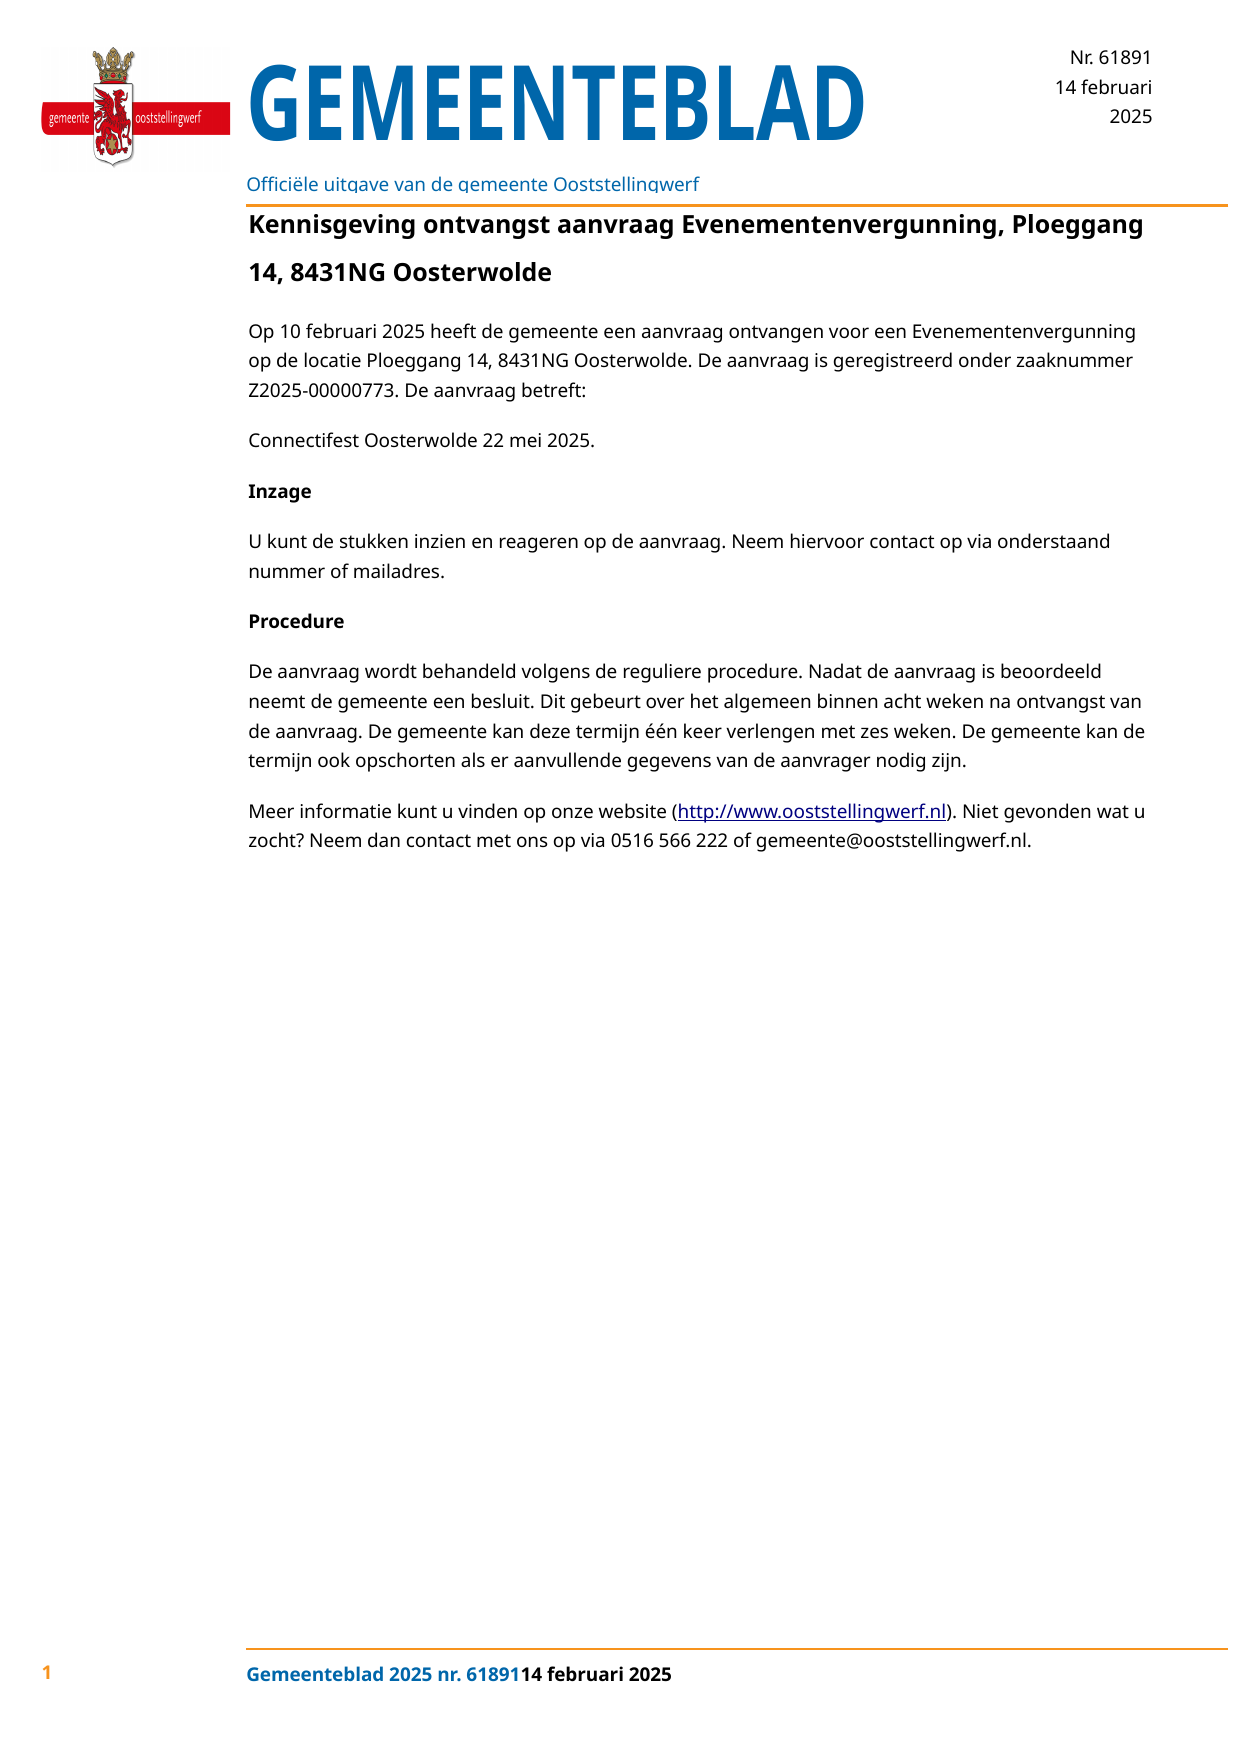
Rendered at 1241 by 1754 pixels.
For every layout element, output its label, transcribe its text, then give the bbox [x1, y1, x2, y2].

text U kunt de stukken inzien en reageren op de aanvraag. Neem hiervoor contact op via onderstaand nummer of mailadres. [248, 528, 1152, 584]
text Procedure [248, 608, 1152, 634]
text De aanvraag wordt behandeld volgens de reguliere procedure. Nadat de aanvraag is beoordeeld neemt de gemeente een besluit. Dit gebeurt over het algemeen binnen acht weken na ontvangst van de aanvraag. De gemeente kan deze termijn één keer verlengen met zes weken. De gemeente kan de termijn ook opschorten als er aanvullende gegevens van de aanvrager nodig zijn. [248, 659, 1152, 773]
picture [41, 47, 231, 172]
text Inzage [248, 478, 1152, 504]
text Connectifest Oosterwolde 22 mei 2025. [248, 427, 1152, 453]
text Kennisgeving ontvangst aanvraag Evenementenvergunning, Ploeggang 14, 8431NG Oosterwolde [248, 207, 1152, 288]
text Meer informatie kunt u vinden op onze website (http://www.ooststellingwerf.nl). Niet gevonden wat u zocht? Neem dan contact met ons op via 0516 566 222 of gemeente@ooststellingwerf.nl. [248, 798, 1152, 853]
text Op 10 februari 2025 heeft de gemeente een aanvraag ontvangen voor een Evenementenvergunning op de locatie Ploeggang 14, 8431NG Oosterwolde. De aanvraag is geregistreerd onder zaaknummer Z2025-00000773. De aanvraag betreft: [248, 318, 1152, 403]
